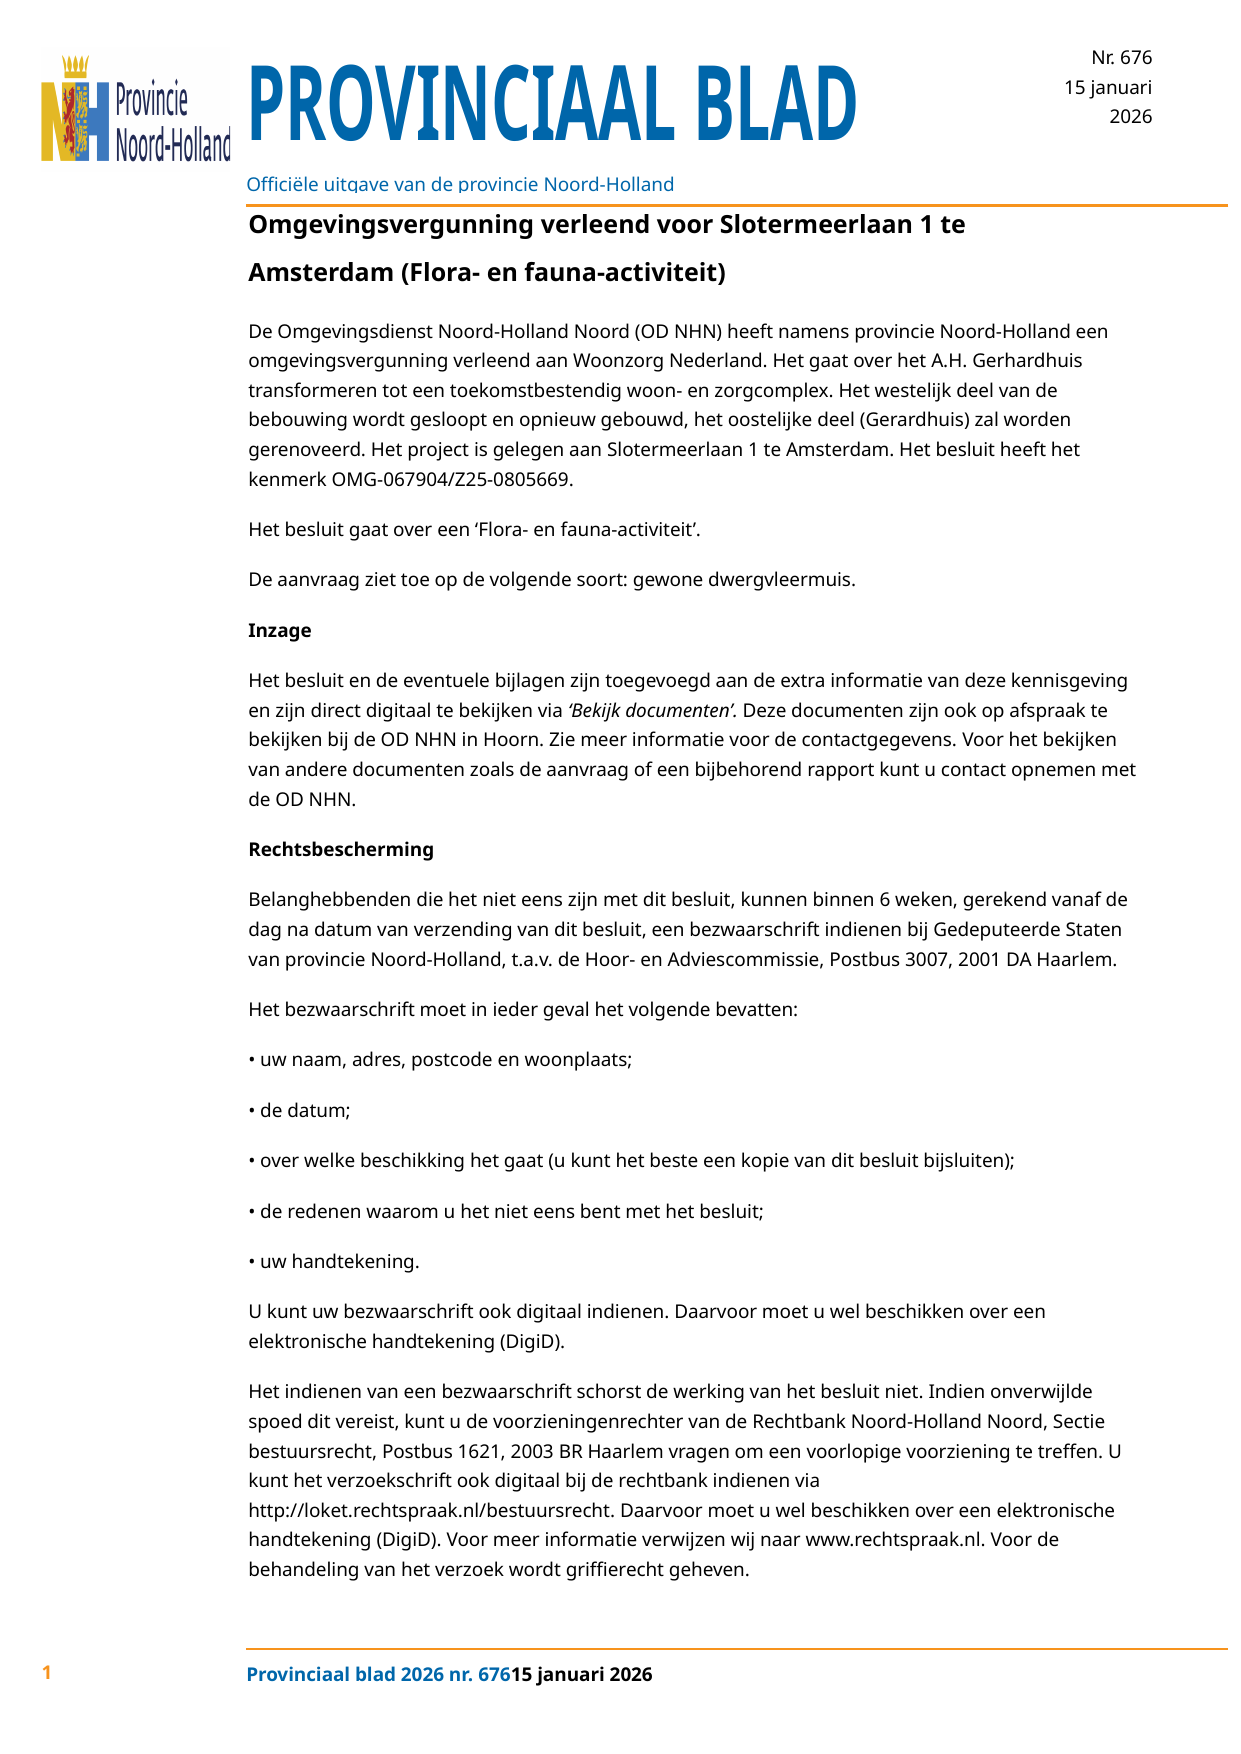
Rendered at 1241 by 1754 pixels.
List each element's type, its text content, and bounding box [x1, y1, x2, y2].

text • uw handtekening. [248, 1248, 1152, 1274]
text • uw naam, adres, postcode en woonplaats; [248, 1047, 1152, 1072]
text De aanvraag ziet toe op de volgende soort: gewone dwergvleermuis. [248, 567, 1152, 592]
text De Omgevingsdienst Noord-Holland Noord (OD NHN) heeft namens provincie Noord-Holland een omgevingsvergunning verleend aan Woonzorg Nederland. Het gaat over het A.H. Gerhardhuis transformeren tot een toekomstbestendig woon- en zorgcomplex. Het westelijk deel van de bebouwing wordt gesloopt en opnieuw gebouwd, het oostelijke deel (Gerardhuis) zal worden gerenoveerd. Het project is gelegen aan Slotermeerlaan 1 te Amsterdam. Het besluit heeft het kenmerk OMG-067904/Z25-0805669. [248, 318, 1152, 492]
text • de redenen waarom u het niet eens bent met het besluit; [248, 1198, 1152, 1224]
text Rechtsbescherming [248, 836, 1152, 862]
text Het indienen van een bezwaarschrift schorst de werking van het besluit niet. Indien onverwijlde spoed dit vereist, kunt u de voorzieningenrechter van de Rechtbank Noord-Holland Noord, Sectie bestuursrecht, Postbus 1621, 2003 BR Haarlem vragen om een voorlopige voorziening te treffen. U kunt het verzoekschrift ook digitaal bij de rechtbank indienen via http://loket.rechtspraak.nl/bestuursrecht. Daarvoor moet u wel beschikken over een elektronische handtekening (DigiD). Voor meer informatie verwijzen wij naar www.rechtspraak.nl. Voor de behandeling van het verzoek wordt griffierecht geheven. [248, 1379, 1152, 1582]
picture [41, 47, 231, 172]
text Omgevingsvergunning verleend voor Slotermeerlaan 1 te Amsterdam (Flora- en fauna-activiteit) [248, 207, 1152, 288]
text • de datum; [248, 1097, 1152, 1123]
text Inzage [248, 617, 1152, 643]
text Belanghebbenden die het niet eens zijn met dit besluit, kunnen binnen 6 weken, gerekend vanaf de dag na datum van verzending van dit besluit, een bezwaarschrift indienen bij Gedeputeerde Staten van provincie Noord-Holland, t.a.v. de Hoor- en Adviescommissie, Postbus 3007, 2001 DA Haarlem. [248, 887, 1152, 972]
text Het besluit en de eventuele bijlagen zijn toegevoegd aan de extra informatie van deze kennisgeving en zijn direct digitaal te bekijken via ‘Bekijk documenten’. Deze documenten zijn ook op afspraak te bekijken bij de OD NHN in Hoorn. Zie meer informatie voor de contactgegevens. Voor het bekijken van andere documenten zoals de aanvraag of een bijbehorend rapport kunt u contact opnemen met de OD NHN. [248, 667, 1152, 812]
text • over welke beschikking het gaat (u kunt het beste een kopie van dit besluit bijsluiten); [248, 1147, 1152, 1173]
text U kunt uw bezwaarschrift ook digitaal indienen. Daarvoor moet u wel beschikken over een elektronische handtekening (DigiD). [248, 1299, 1152, 1354]
text Het besluit gaat over een ‘Flora- en fauna-activiteit’. [248, 516, 1152, 542]
text Het bezwaarschrift moet in ieder geval het volgende bevatten: [248, 996, 1152, 1022]
